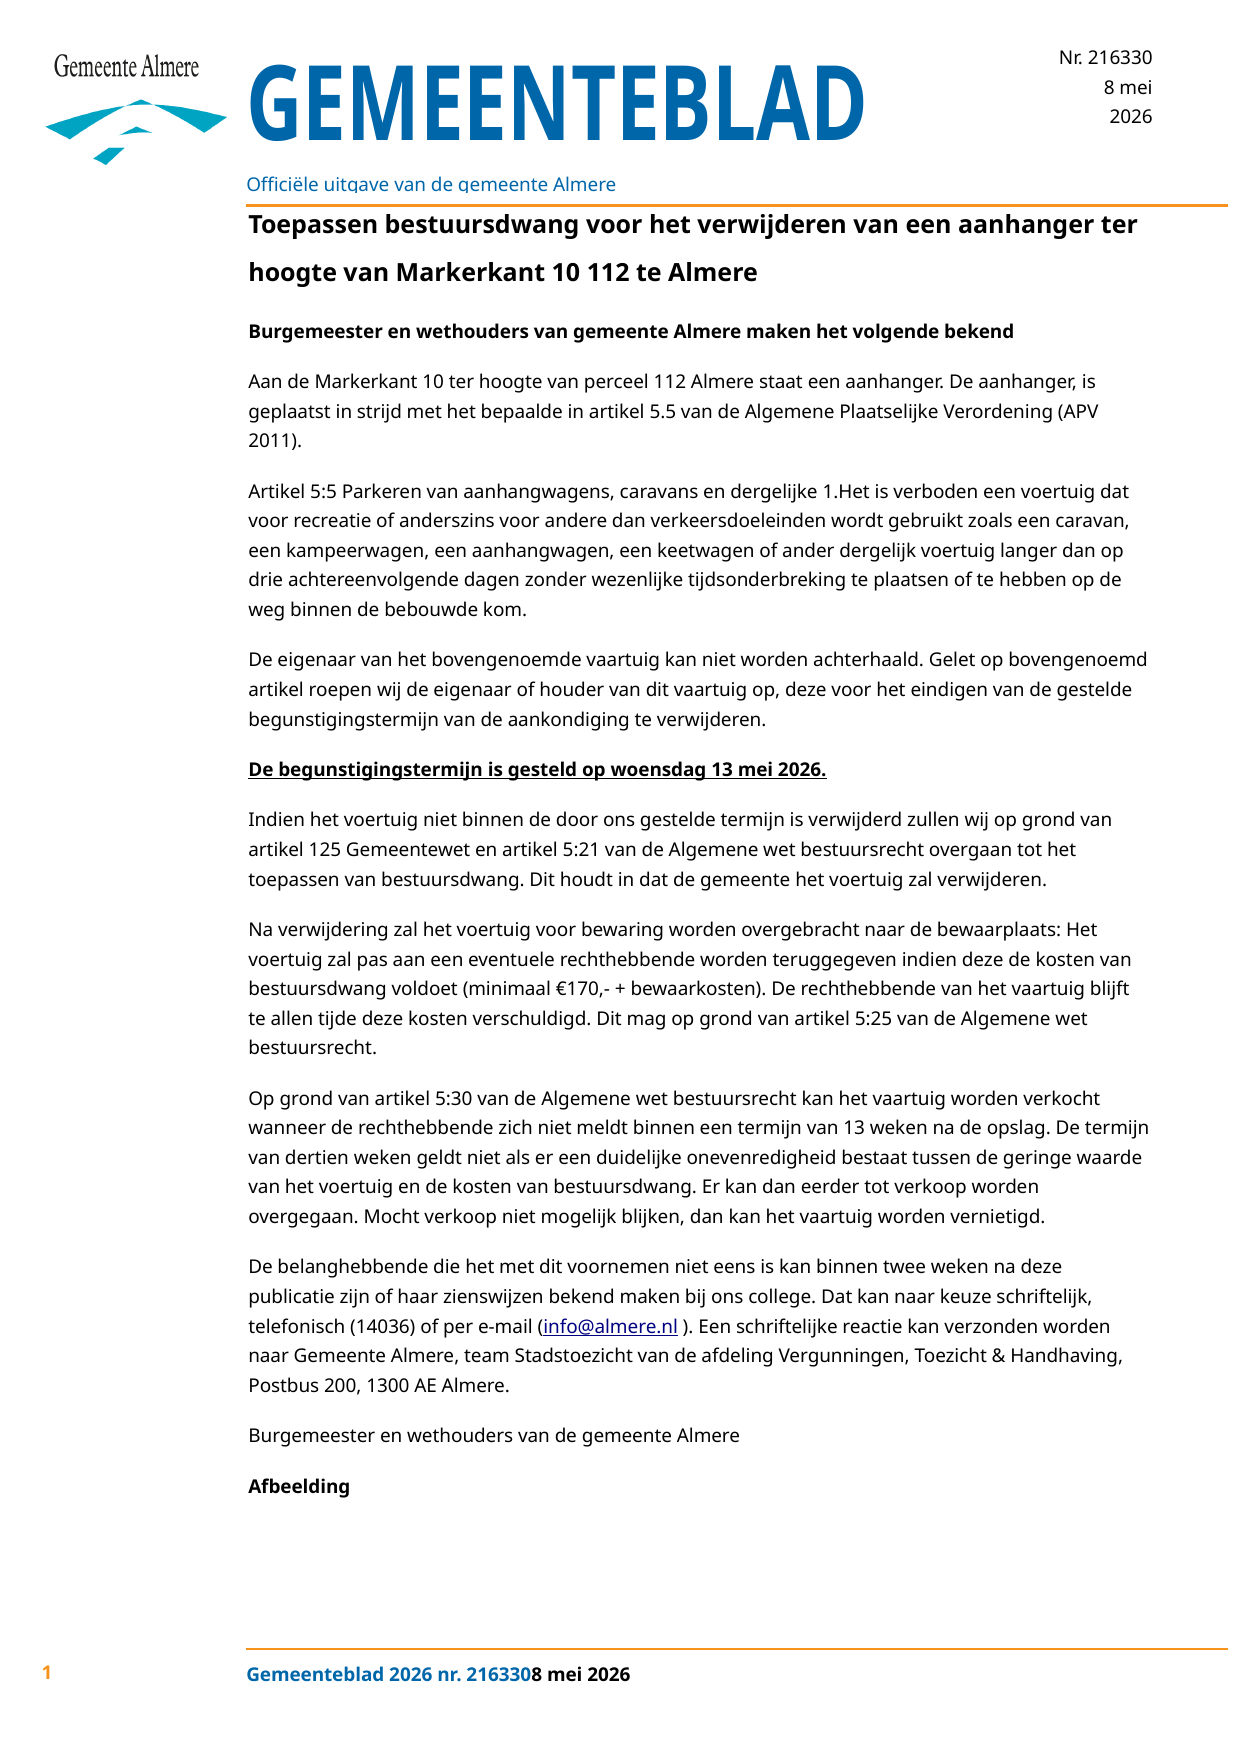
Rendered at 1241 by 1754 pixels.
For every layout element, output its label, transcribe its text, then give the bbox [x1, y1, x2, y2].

text Burgemeester en wethouders van de gemeente Almere [248, 1422, 1152, 1448]
text Toepassen bestuursdwang voor het verwijderen van een aanhanger ter hoogte van Markerkant 10 112 te Almere [248, 207, 1152, 288]
text Op grond van artikel 5:30 van de Algemene wet bestuursrecht kan het vaartuig worden verkocht wanneer de rechthebbende zich niet meldt binnen een termijn van 13 weken na de opslag. De termijn van dertien weken geldt niet als er een duidelijke onevenredigheid bestaat tussen de geringe waarde van het voertuig en de kosten van bestuursdwang. Er kan dan eerder tot verkoop worden overgegaan. Mocht verkoop niet mogelijk blijken, dan kan het vaartuig worden vernietigd. [248, 1085, 1152, 1229]
text Artikel 5:5 Parkeren van aanhangwagens, caravans en dergelijke 1.Het is verboden een voertuig dat voor recreatie of anderszins voor andere dan verkeersdoeleinden wordt gebruikt zoals een caravan, een kampeerwagen, een aanhangwagen, een keetwagen of ander dergelijk voertuig langer dan op drie achtereenvolgende dagen zonder wezenlijke tijdsonderbreking te plaatsen of te hebben op de weg binnen de bebouwde kom. [248, 478, 1152, 622]
text Na verwijdering zal het voertuig voor bewaring worden overgebracht naar de bewaarplaats: Het voertuig zal pas aan een eventuele rechthebbende worden teruggegeven indien deze de kosten van bestuursdwang voldoet (minimaal €170,- + bewaarkosten). De rechthebbende van het vaartuig blijft te allen tijde deze kosten verschuldigd. Dit mag op grond van artikel 5:25 van de Algemene wet bestuursrecht. [248, 916, 1152, 1060]
picture [41, 47, 231, 172]
text Burgemeester en wethouders van gemeente Almere maken het volgende bekend [248, 318, 1152, 344]
text De eigenaar van het bovengenoemde vaartuig kan niet worden achterhaald. Gelet op bovengenoemd artikel roepen wij de eigenaar of houder van dit vaartuig op, deze voor het eindigen van de gestelde begunstigingstermijn van de aankondiging te verwijderen. [248, 647, 1152, 732]
text Indien het voertuig niet binnen de door ons gestelde termijn is verwijderd zullen wij op grond van artikel 125 Gemeentewet en artikel 5:21 van de Algemene wet bestuursrecht overgaan tot het toepassen van bestuursdwang. Dit houdt in dat de gemeente het voertuig zal verwijderen. [248, 807, 1152, 892]
text De begunstigingstermijn is gesteld op woensdag 13 mei 2026. [248, 756, 1152, 782]
text Afbeelding [248, 1473, 1152, 1499]
text Aan de Markerkant 10 ter hoogte van perceel 112 Almere staat een aanhanger. De aanhanger, is geplaatst in strijd met het bepaalde in artikel 5.5 van de Algemene Plaatselijke Verordening (APV 2011). [248, 368, 1152, 453]
text De belanghebbende die het met dit voornemen niet eens is kan binnen twee weken na deze publicatie zijn of haar zienswijzen bekend maken bij ons college. Dat kan naar keuze schriftelijk, telefonisch (14036) of per e-mail (info@almere.nl ). Een schriftelijke reactie kan verzonden worden naar Gemeente Almere, team Stadstoezicht van de afdeling Vergunningen, Toezicht & Handhaving, Postbus 200, 1300 AE Almere. [248, 1254, 1152, 1398]
